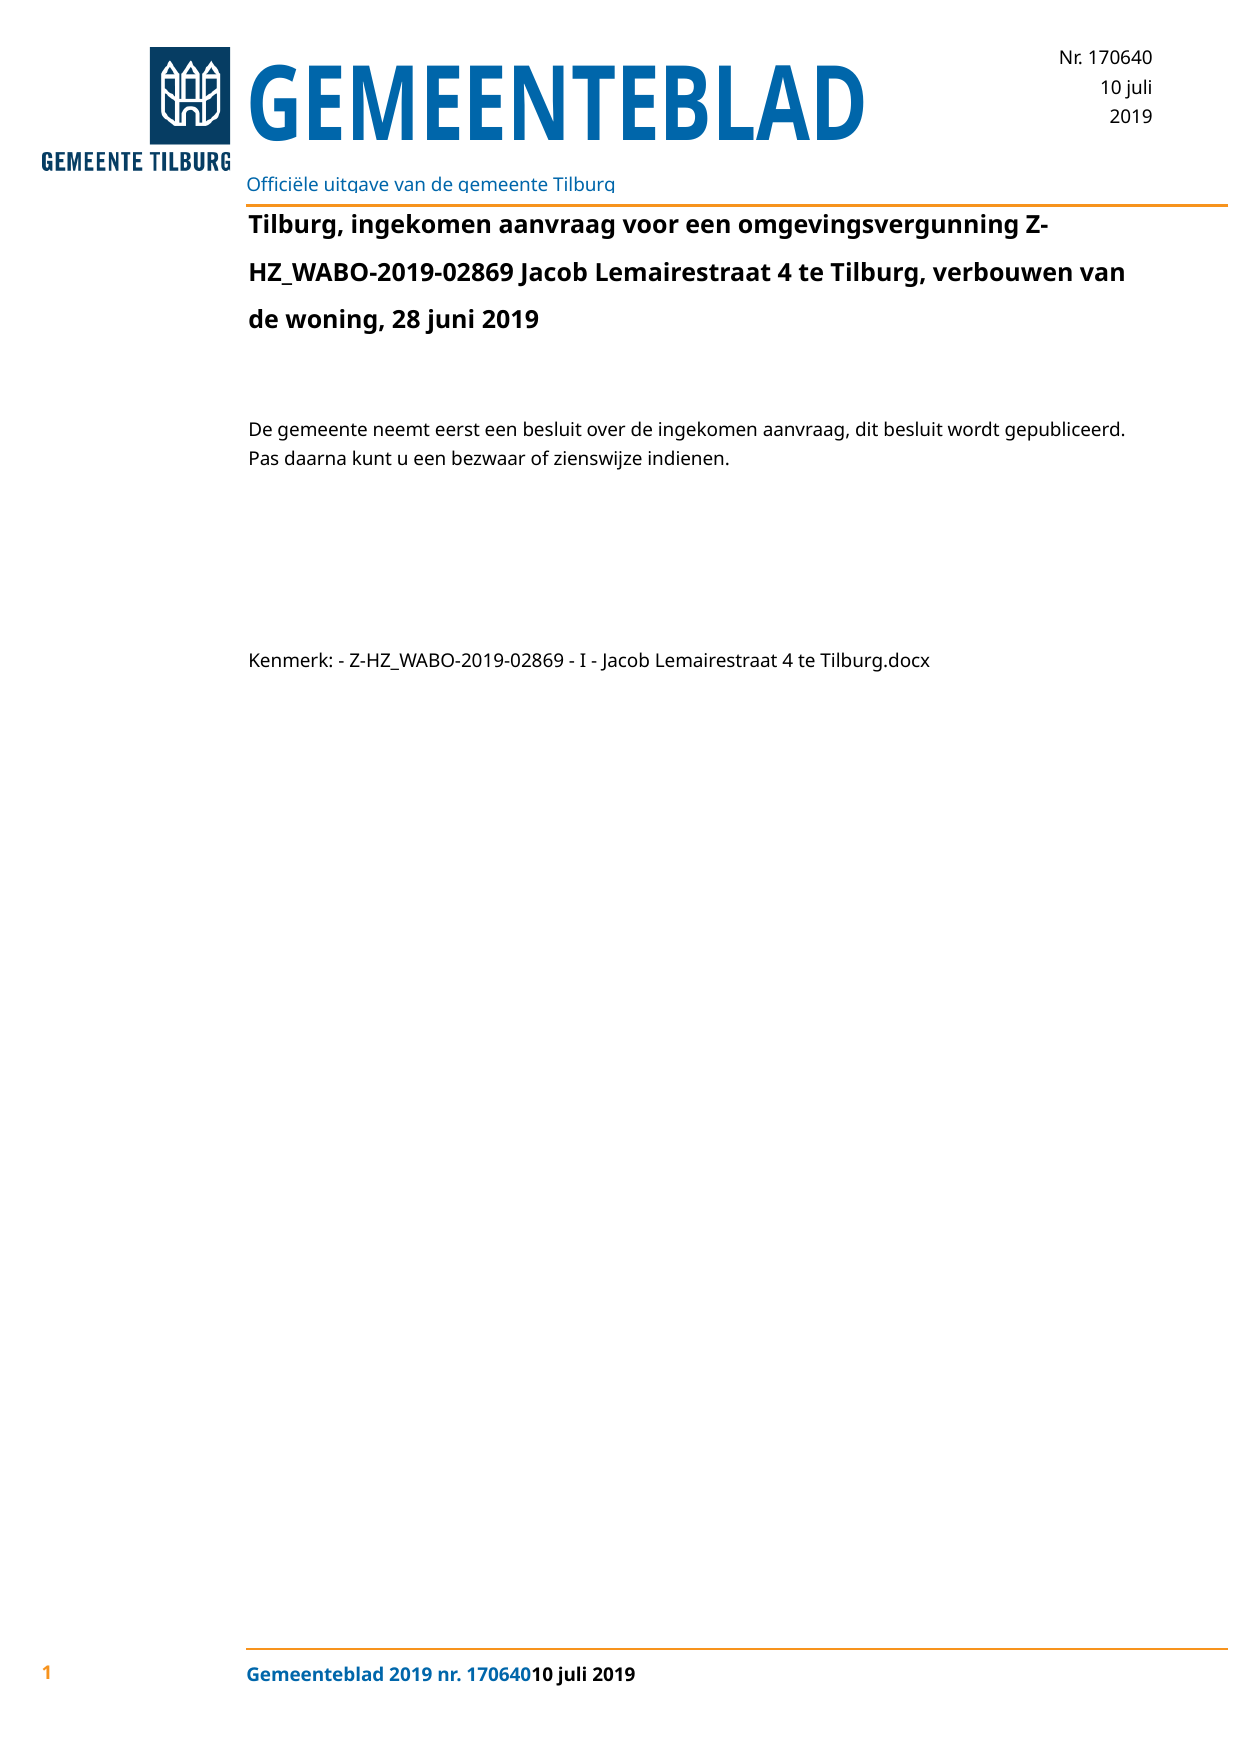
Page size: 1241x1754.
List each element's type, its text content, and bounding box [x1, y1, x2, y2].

text Tilburg, ingekomen aanvraag voor een omgevingsvergunning Z-HZ_WABO-2019-02869 Jacob Lemairestraat 4 te Tilburg, verbouwen van de woning, 28 juni 2019 [248, 207, 1152, 336]
picture [41, 47, 231, 172]
text De gemeente neemt eerst een besluit over de ingekomen aanvraag, dit besluit wordt gepubliceerd. Pas daarna kunt u een bezwaar of zienswijze indienen. [248, 416, 1152, 471]
text Kenmerk: - Z-HZ_WABO-2019-02869 - I - Jacob Lemairestraat 4 te Tilburg.docx [248, 647, 1152, 673]
